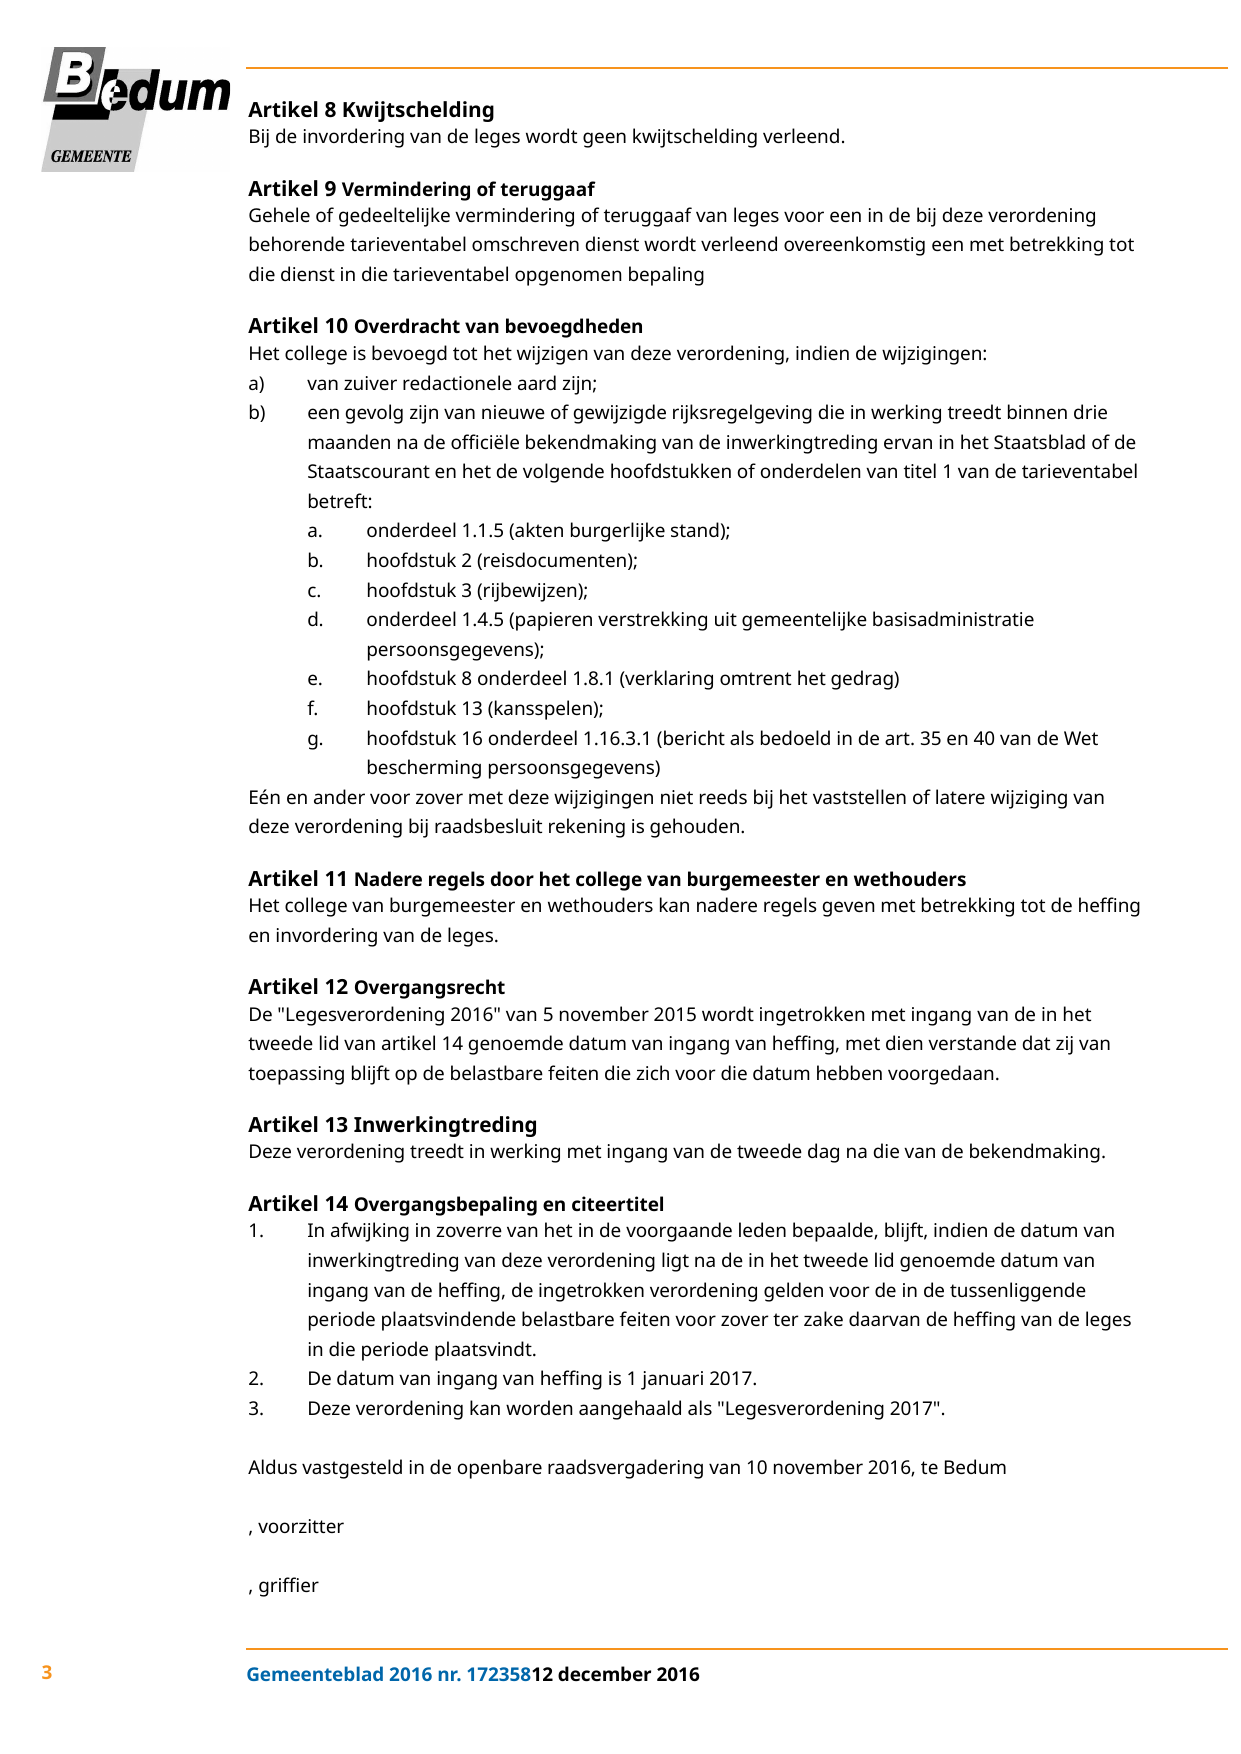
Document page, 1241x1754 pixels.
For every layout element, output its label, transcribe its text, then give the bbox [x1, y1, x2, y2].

text Het college is bevoegd tot het wijzigen van deze verordening, indien de wijzigingen: [248, 340, 1152, 366]
picture [41, 47, 231, 172]
list De datum van ingang van heffing is 1 januari 2017. [248, 1366, 1152, 1391]
list hoofdstuk 2 (reisdocumenten); [307, 547, 1152, 573]
text , voorzitter [248, 1513, 1152, 1539]
text Eén en ander voor zover met deze wijzigingen niet reeds bij het vaststellen of latere wijziging van deze verordening bij raadsbesluit rekening is gehouden. [248, 784, 1152, 839]
text Artikel 13 Inwerkingtreding [248, 1110, 1152, 1139]
text Artikel 12 Overgangsrecht [248, 972, 1152, 1001]
list hoofdstuk 16 onderdeel 1.16.3.1 (bericht als bedoeld in de art. 35 en 40 van de Wet bescherming persoonsgegevens) [307, 725, 1152, 780]
list een gevolg zijn van nieuwe of gewijzigde rijksregelgeving die in werking treedt binnen drie maanden na de officiële bekendmaking van de inwerkingtreding ervan in het Staatsblad of de Staatscourant en het de volgende hoofdstukken of onderdelen van titel 1 van de tarieventabel betreft: [248, 399, 1152, 514]
text Het college van burgemeester en wethouders kan nadere regels geven met betrekking tot de heffing en invordering van de leges. [248, 892, 1152, 948]
list hoofdstuk 13 (kansspelen); [307, 695, 1152, 721]
list hoofdstuk 8 onderdeel 1.8.1 (verklaring omtrent het gedrag) [307, 666, 1152, 691]
list Deze verordening kan worden aangehaald als "Legesverordening 2017". [248, 1395, 1152, 1421]
text Deze verordening treedt in werking met ingang van de tweede dag na die van de bekendmaking. [248, 1139, 1152, 1164]
list onderdeel 1.4.5 (papieren verstrekking uit gemeentelijke basisadministratie persoonsgegevens); [307, 606, 1152, 662]
text Bij de invordering van de leges wordt geen kwijtschelding verleend. [248, 123, 1152, 149]
text Artikel 11 Nadere regels door het college van burgemeester en wethouders [248, 864, 1152, 892]
list In afwijking in zoverre van het in de voorgaande leden bepaalde, blijft, indien de datum van inwerkingtreding van deze verordening ligt na de in het tweede lid genoemde datum van ingang van de heffing, de ingetrokken verorde­ning gelden voor de in de tussenliggende periode plaatsvindende belastbare feiten voor zover ter zake daarvan de heffing van de leges in die periode plaatsvindt. [248, 1218, 1152, 1362]
text Gehele of gedeeltelijke vermindering of teruggaaf van leges voor een in de bij deze verordening behorende tarieventabel omschreven dienst wordt verleend overeenkomstig een met betrekking tot die dienst in die tarieventabel opgenomen bepaling [248, 202, 1152, 287]
text Artikel 8 Kwijtschelding [248, 95, 1152, 123]
text Aldus vastgesteld in de openbare raadsvergadering van 10 november 2016, te Bedum [248, 1454, 1152, 1480]
list onderdeel 1.1.5 (akten burgerlijke stand); [307, 518, 1152, 543]
list van zuiver redactionele aard zijn; [248, 370, 1152, 395]
text De "Legesverordening 2016" van 5 november 2015 wordt inge­trokken met ingang van de in het tweede lid van artikel 14 genoemde datum van ingang van heffing, met dien verstande dat zij van toepassing blijft op de belastbare feiten die zich voor die datum hebben voorgedaan. [248, 1001, 1152, 1086]
text Artikel 9 Vermindering of teruggaaf [248, 174, 1152, 202]
text Artikel 14 Overgangsbepaling en citeertitel [248, 1189, 1152, 1218]
list hoofdstuk 3 (rijbewijzen); [307, 577, 1152, 602]
text Artikel 10 Overdracht van bevoegdheden [248, 312, 1152, 340]
text , griffier [248, 1573, 1152, 1598]
